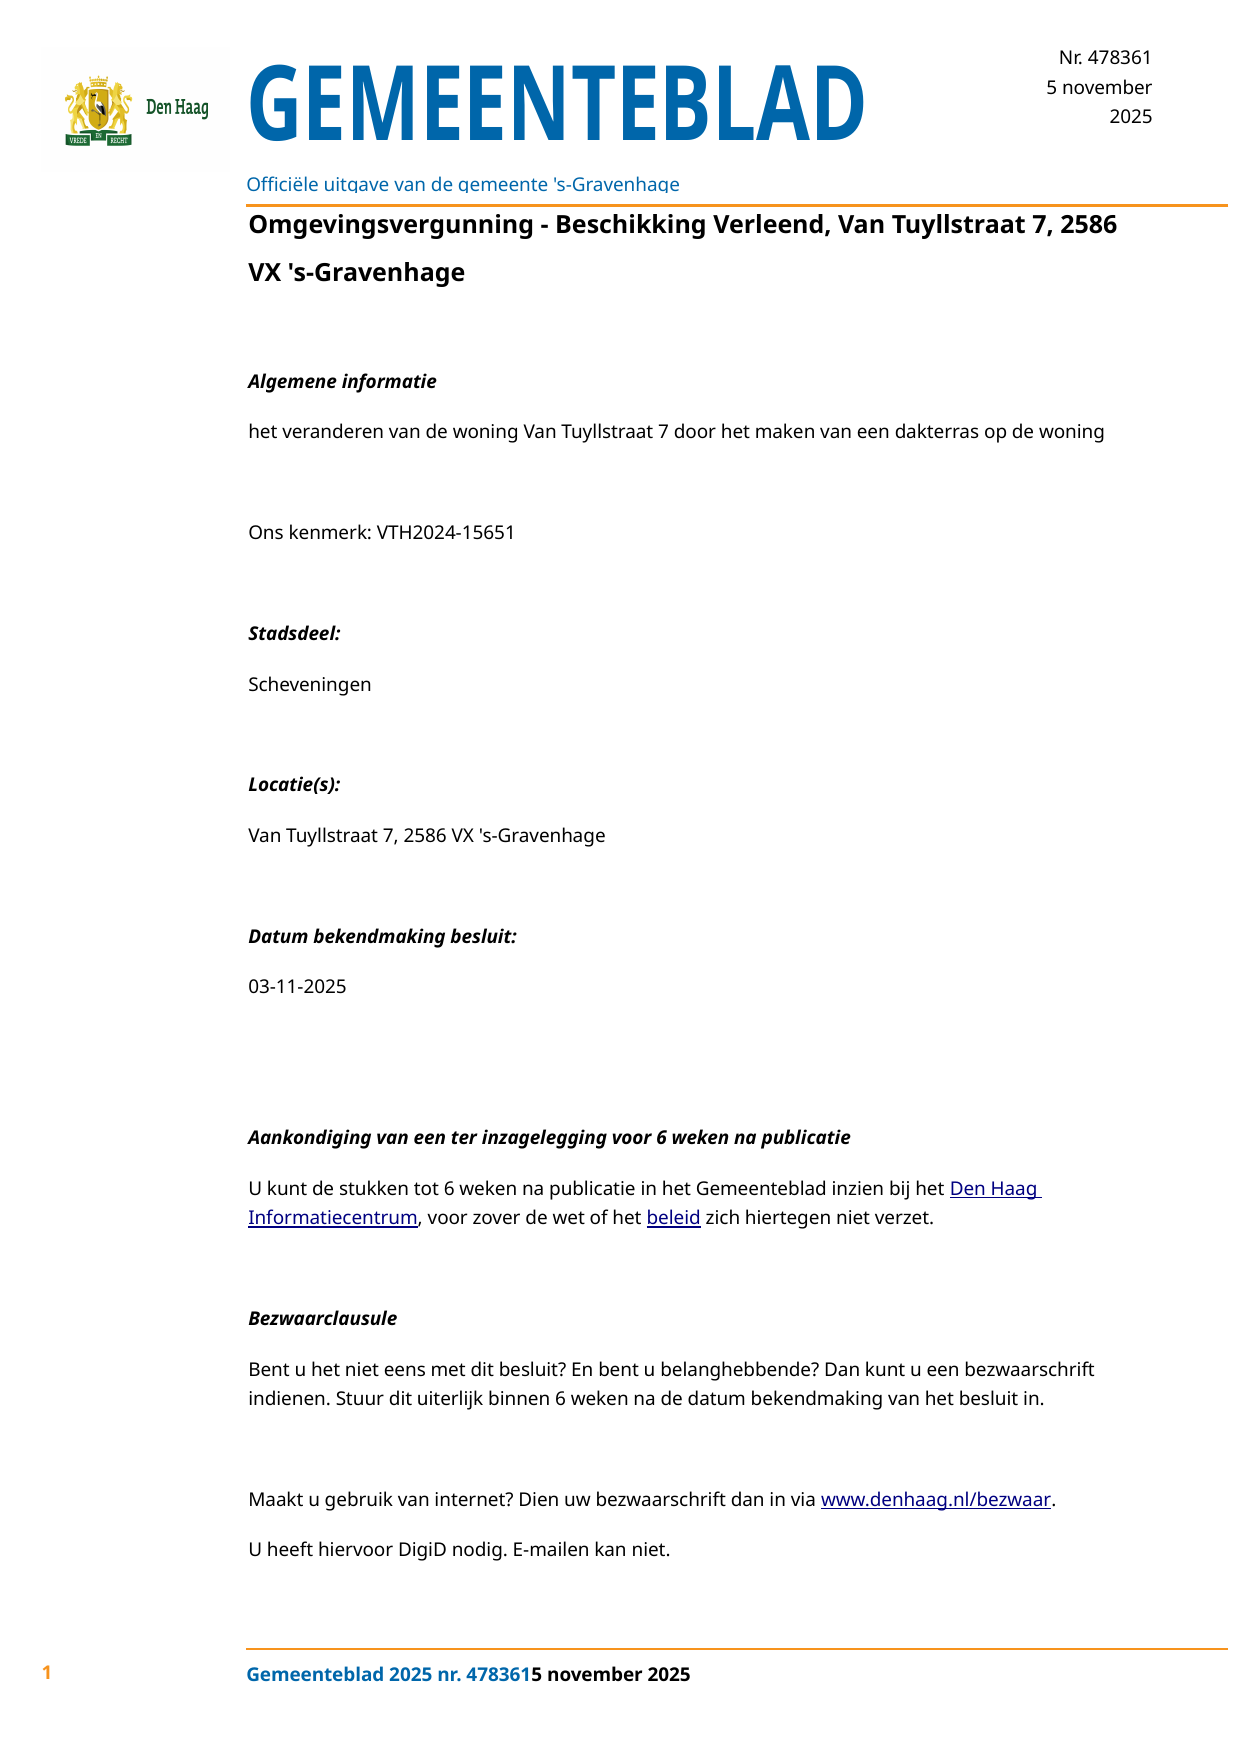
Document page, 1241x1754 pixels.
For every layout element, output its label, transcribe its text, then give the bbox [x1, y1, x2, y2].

text Algemene informatie [248, 368, 1152, 394]
text Locatie(s): [248, 772, 1152, 797]
text Aankondiging van een ter inzagelegging voor 6 weken na publicatie [248, 1124, 1152, 1150]
text Ons kenmerk: VTH2024-15651 [248, 519, 1152, 545]
text Bent u het niet eens met dit besluit? En bent u belanghebbende? Dan kunt u een bezwaarschrift indienen. Stuur dit uiterlijk binnen 6 weken na de datum bekendmaking van het besluit in. [248, 1356, 1152, 1411]
text U heeft hiervoor DigiD nodig. E-mailen kan niet. [248, 1537, 1152, 1562]
text Omgevingsvergunning - Beschikking Verleend, Van Tuyllstraat 7, 2586 VX 's-Gravenhage [248, 207, 1152, 288]
text Maakt u gebruik van internet? Dien uw bezwaarschrift dan in via www.denhaag.nl/bezwaar. [248, 1486, 1152, 1512]
text U kunt de stukken tot 6 weken na publicatie in het Gemeenteblad inzien bij het Den Haag Informatiecentrum, voor zover de wet of het beleid zich hiertegen niet verzet. [248, 1175, 1152, 1230]
text Bezwaarclausule [248, 1305, 1152, 1331]
text Scheveningen [248, 671, 1152, 697]
text het veranderen van de woning Van Tuyllstraat 7 door het maken van een dakterras op de woning [248, 419, 1152, 444]
text Stadsdeel: [248, 620, 1152, 646]
text Van Tuyllstraat 7, 2586 VX 's-Gravenhage [248, 822, 1152, 848]
text 03-11-2025 [248, 973, 1152, 999]
picture [41, 47, 231, 172]
text Datum bekendmaking besluit: [248, 923, 1152, 949]
